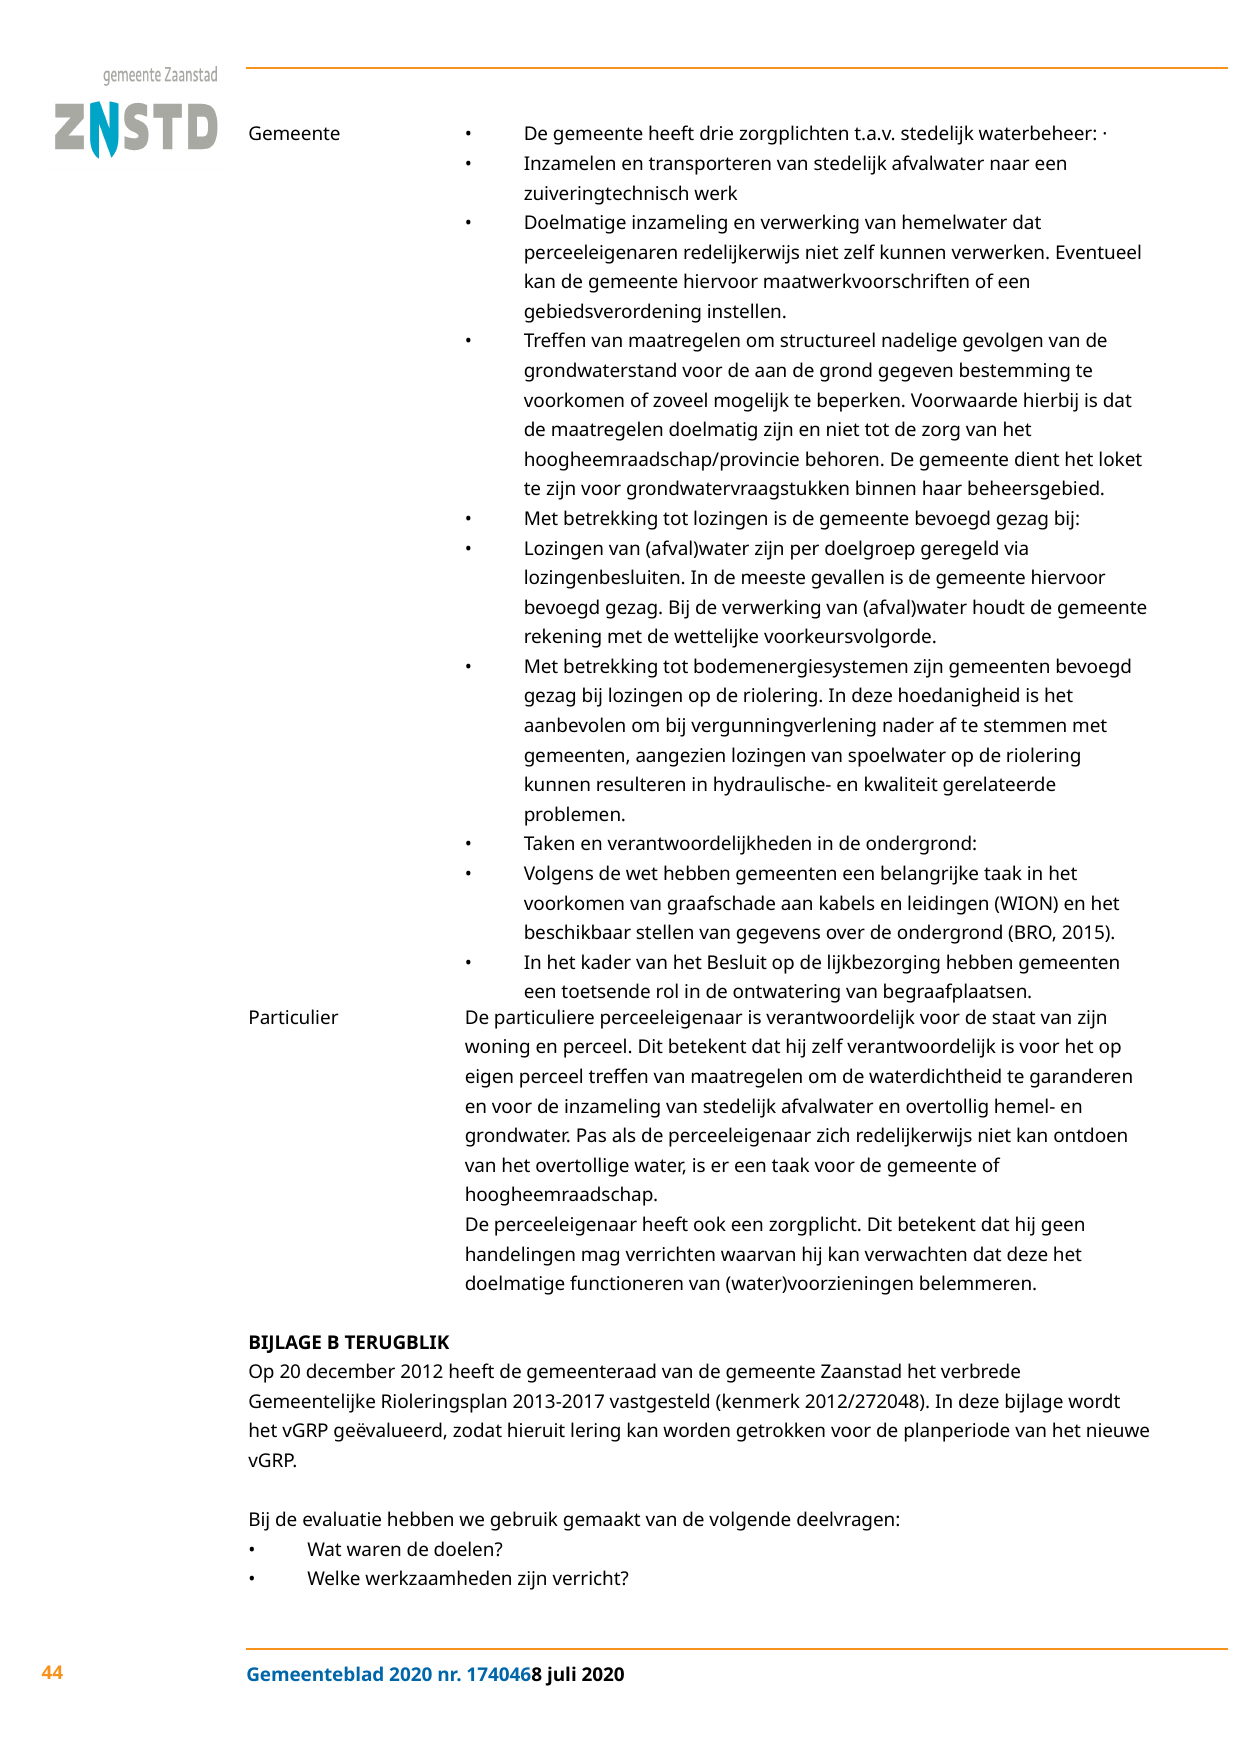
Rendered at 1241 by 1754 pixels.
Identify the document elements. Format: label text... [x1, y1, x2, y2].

table_cell [248, 95, 464, 121]
table_cell Particulier [248, 1004, 464, 1296]
table_cell De gemeente heeft drie zorgplichten t.a.v. stedelijk waterbeheer: · Inzamelen en transporteren van stedelijk afvalwater naar een zuiveringtechnisch werk Doelmatige inzameling en verwerking van hemelwater dat perceeleigenaren redelijkerwijs niet zelf kunnen verwerken. Eventueel kan de gemeente hiervoor maatwerkvoorschriften of een gebiedsverordening instellen. Treffen van maatregelen om structureel nadelige gevolgen van de grondwaterstand voor de aan de grond gegeven bestemming te voorkomen of zoveel mogelijk te beperken. Voorwaarde hierbij is dat de maatregelen doelmatig zijn en niet tot de zorg van het hoogheemraadschap/provincie behoren. De gemeente dient het loket te zijn voor grondwatervraagstukken binnen haar beheersgebied. Met betrekking tot lozingen is de gemeente bevoegd gezag bij: Lozingen van (afval)water zijn per doelgroep geregeld via lozingenbesluiten. In de meeste gevallen is de gemeente hiervoor bevoegd gezag. Bij de verwerking van (afval)water houdt de gemeente rekening met de wettelijke voorkeursvolgorde. Met betrekking tot bodemenergiesystemen zijn gemeenten bevoegd gezag bij lozingen op de riolering. In deze hoedanigheid is het aanbevolen om bij vergunningverlening nader af te stemmen met gemeenten, aangezien lozingen van spoelwater op de riolering kunnen resulteren in hydraulische- en kwaliteit gerelateerde problemen. Taken en verantwoordelijkheden in de ondergrond: Volgens de wet hebben gemeenten een belangrijke taak in het voorkomen van graafschade aan kabels en leidingen (WION) en het beschikbaar stellen van gegevens over de ondergrond (BRO, 2015). In het kader van het Besluit op de lijkbezorging hebben gemeenten een toetsende rol in de ontwatering van begraafplaatsen. [465, 121, 1152, 1004]
list Welke werkzaamheden zijn verricht? [248, 1566, 1152, 1591]
text Op 20 december 2012 heeft de gemeenteraad van de gemeente Zaanstad het verbrede Gemeentelijke Rioleringsplan 2013-2017 vastgesteld (kenmerk 2012/272048). In deze bijlage wordt het vGRP geëvalueerd, zodat hieruit lering kan worden getrokken voor de planperiode van het nieuwe vGRP. [248, 1358, 1152, 1473]
text BIJLAGE B TERUGBLIK [248, 1329, 1152, 1355]
table_cell De particuliere perceeleigenaar is verantwoordelijk voor de staat van zijn woning en perceel. Dit betekent dat hij zelf verantwoordelijk is voor het op eigen perceel treffen van maatregelen om de waterdichtheid te garanderen en voor de inzameling van stedelijk afvalwater en overtollig hemel- en grondwater. Pas als de perceeleigenaar zich redelijkerwijs niet kan ontdoen van het overtollige water, is er een taak voor de gemeente of hoogheemraadschap. De perceeleigenaar heeft ook een zorgplicht. Dit betekent dat hij geen handelingen mag verrichten waarvan hij kan verwachten dat deze het doelmatige functioneren van (water)voorzieningen belemmeren. [465, 1004, 1152, 1296]
picture [41, 47, 231, 172]
list Wat waren de doelen? [248, 1536, 1152, 1562]
text Bij de evaluatie hebben we gebruik gemaakt van de volgende deelvragen: [248, 1506, 1152, 1532]
table_cell Gemeente [248, 121, 464, 1004]
